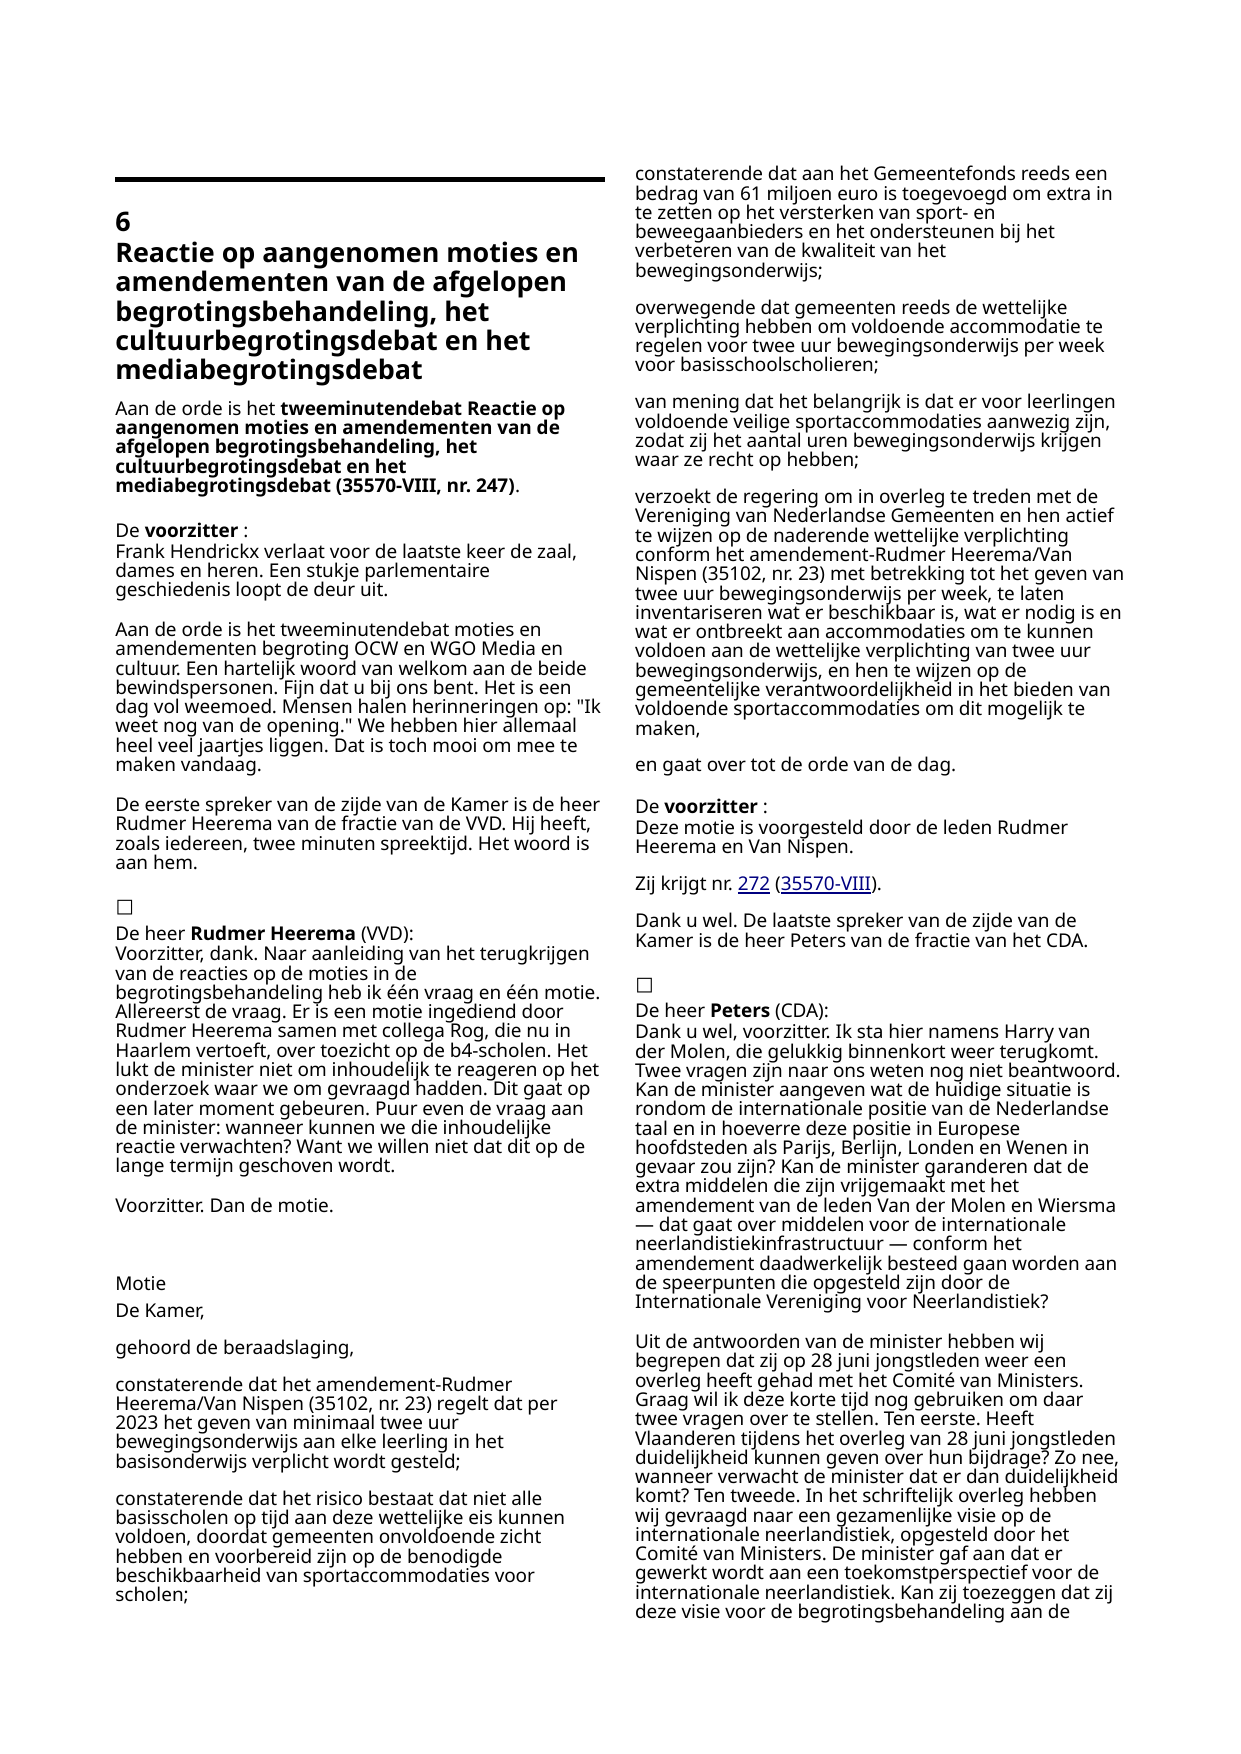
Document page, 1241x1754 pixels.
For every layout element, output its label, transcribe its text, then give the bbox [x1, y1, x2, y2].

text De voorzitter : [115, 517, 605, 543]
text De voorzitter : [635, 793, 1125, 819]
text en gaat over tot de orde van de dag. [635, 756, 1125, 776]
text De heer Peters (CDA): [635, 998, 1125, 1023]
text constaterende dat het amendement-Rudmer Heerema/Van Nispen (35102, nr. 23) regelt dat per 2023 het geven van minimaal twee uur bewegingsonderwijs aan elke leerling in het basisonderwijs verplicht wordt gesteld; [115, 1376, 605, 1472]
text constaterende dat het risico bestaat dat niet alle basisscholen op tijd aan deze wettelijke eis kunnen voldoen, doordat gemeenten onvoldoende zicht hebben en voorbereid zijn op de benodigde beschikbaarheid van sportaccommodaties voor scholen; [115, 1490, 605, 1605]
text gehoord de beraadslaging, [115, 1339, 605, 1358]
text Zij krijgt nr. 272 (35570-VIII). [635, 875, 1125, 895]
text Dank u wel. De laatste spreker van de zijde van de Kamer is de heer Peters van de fractie van het CDA. [635, 912, 1125, 951]
text verzoekt de regering om in overleg te treden met de Vereniging van Nederlandse Gemeenten en hen actief te wijzen op de naderende wettelijke verplichting conform het amendement-Rudmer Heerema/Van Nispen (35102, nr. 23) met betrekking tot het geven van twee uur bewegingsonderwijs per week, te laten inventariseren wat er beschikbaar is, wat er nodig is en wat er ontbreekt aan accommodaties om te kunnen voldoen aan de wettelijke verplichting van twee uur bewegingsonderwijs, en hen te wijzen op de gemeentelijke verantwoordelijkheid in het bieden van voldoende sportaccommodaties om dit mogelijk te maken, [635, 488, 1125, 739]
text overwegende dat gemeenten reeds de wettelijke verplichting hebben om voldoende accommodatie te regelen voor twee uur bewegingsonderwijs per week voor basisschoolscholieren; [635, 299, 1125, 376]
text 6 [115, 203, 605, 239]
text van mening dat het belangrijk is dat er voor leerlingen voldoende veilige sportaccommodaties aanwezig zijn, zodat zij het aantal uren bewegingsonderwijs krijgen waar ze recht op hebben; [635, 393, 1125, 471]
text ⬜ [635, 972, 1125, 998]
text ⬜ [115, 894, 605, 920]
text Uit de antwoorden van de minister hebben wij begrepen dat zij op 28 juni jongstleden weer een overleg heeft gehad met het Comité van Ministers. Graag wil ik deze korte tijd nog gebruiken om daar twee vragen over te stellen. Ten eerste. Heeft Vlaanderen tijdens het overleg van 28 juni jongstleden duidelijkheid kunnen geven over hun bijdrage? Zo nee, wanneer verwacht de minister dat er dan duidelijkheid komt? Ten tweede. In het schriftelijk overleg hebben wij gevraagd naar een gezamenlijke visie op de internationale neerlandistiek, opgesteld door het Comité van Ministers. De minister gaf aan dat er gewerkt wordt aan een toekomstperspectief voor de internationale neerlandistiek. Kan zij toezeggen dat zij deze visie voor de begrotingsbehandeling aan de [635, 1333, 1125, 1622]
text Voorzitter. Dan de motie. [115, 1197, 605, 1217]
text constaterende dat aan het Gemeentefonds reeds een bedrag van 61 miljoen euro is toegevoegd om extra in te zetten op het versterken van sport- en beweegaanbieders en het ondersteunen bij het verbeteren van de kwaliteit van het bewegingsonderwijs; [635, 165, 1125, 281]
text Deze motie is voorgesteld door de leden Rudmer Heerema en Van Nispen. [635, 819, 1125, 858]
text De eerste spreker van de zijde van de Kamer is de heer Rudmer Heerema van de fractie van de VVD. Hij heeft, zoals iedereen, twee minuten spreektijd. Het woord is aan hem. [115, 796, 605, 873]
text De Kamer, [115, 1302, 605, 1321]
text Aan de orde is het tweeminutendebat moties en amendementen begroting OCW en WGO Media en cultuur. Een hartelijk woord van welkom aan de beide bewindspersonen. Fijn dat u bij ons bent. Het is een dag vol weemoed. Mensen halen herinneringen op: "Ik weet nog van de opening." We hebben hier allemaal heel veel jaartjes liggen. Dat is toch mooi om mee te maken vandaag. [115, 621, 605, 775]
text Voorzitter, dank. Naar aanleiding van het terugkrijgen van de reacties op de moties in de begrotingsbehandeling heb ik één vraag en één motie. Allereerst de vraag. Er is een motie ingediend door Rudmer Heerema samen met collega Rog, die nu in Haarlem vertoeft, over toezicht op de b4-scholen. Het lukt de minister niet om inhoudelijk te reageren op het onderzoek waar we om gevraagd hadden. Dit gaat op een later moment gebeuren. Puur even de vraag aan de minister: wanneer kunnen we die inhoudelijke reactie verwachten? Want we willen niet dat dit op de lange termijn geschoven wordt. [115, 945, 605, 1177]
text Reactie op aangenomen moties en amendementen van de afgelopen begrotingsbehandeling, het cultuurbegrotingsdebat en het mediabegrotingsdebat [115, 239, 605, 400]
text Frank Hendrickx verlaat voor de laatste keer de zaal, dames en heren. Een stukje parlementaire geschiedenis loopt de deur uit. [115, 543, 605, 600]
text Aan de orde is het tweeminutendebat Reactie op aangenomen moties en amendementen van de afgelopen begrotingsbehandeling, het cultuurbegrotingsdebat en het mediabegrotingsdebat (35570-VIII, nr. 247). [115, 400, 605, 496]
text Motie [115, 1270, 605, 1296]
text Dank u wel, voorzitter. Ik sta hier namens Harry van der Molen, die gelukkig binnenkort weer terugkomt. Twee vragen zijn naar ons weten nog niet beantwoord. Kan de minister aangeven wat de huidige situatie is rondom de internationale positie van de Nederlandse taal en in hoeverre deze positie in Europese hoofdsteden als Parijs, Berlijn, Londen en Wenen in gevaar zou zijn? Kan de minister garanderen dat de extra middelen die zijn vrijgemaakt met het amendement van de leden Van der Molen en Wiersma — dat gaat over middelen voor de internationale neerlandistiekinfrastructuur — conform het amendement daadwerkelijk besteed gaan worden aan de speerpunten die opgesteld zijn door de Internationale Vereniging voor Neerlandistiek? [635, 1023, 1125, 1312]
text De heer Rudmer Heerema (VVD): [115, 920, 605, 945]
